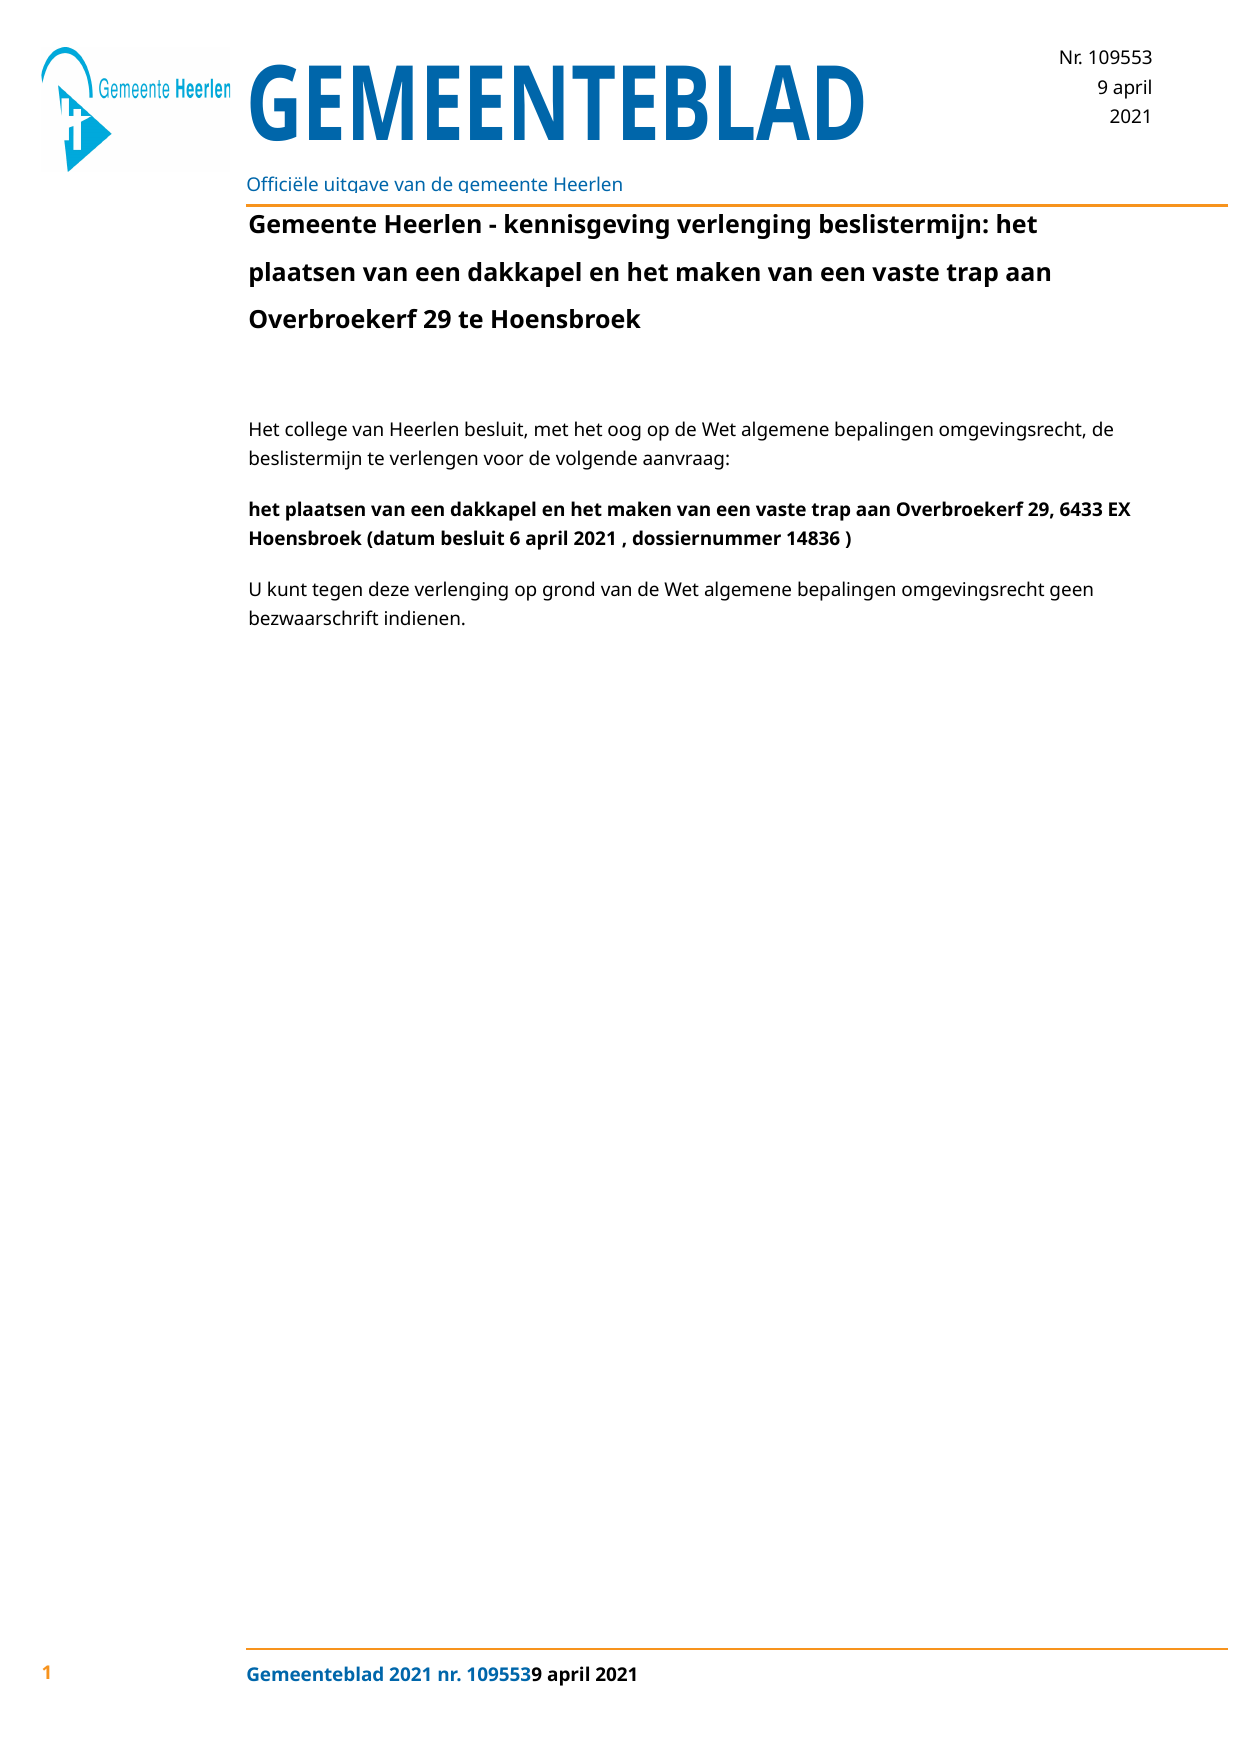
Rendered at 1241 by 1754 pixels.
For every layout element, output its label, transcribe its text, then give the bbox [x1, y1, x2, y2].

text Gemeente Heerlen - kennisgeving verlenging beslistermijn: het plaatsen van een dakkapel en het maken van een vaste trap aan Overbroekerf 29 te Hoensbroek [248, 207, 1152, 336]
picture [41, 47, 231, 172]
text U kunt tegen deze verlenging op grond van de Wet algemene bepalingen omgevingsrecht geen bezwaarschrift indienen. [248, 576, 1152, 631]
text het plaatsen van een dakkapel en het maken van een vaste trap aan Overbroekerf 29, 6433 EX Hoensbroek (datum besluit 6 april 2021 , dossiernummer 14836 ) [248, 496, 1152, 551]
text Het college van Heerlen besluit, met het oog op de Wet algemene bepalingen omgevingsrecht, de beslistermijn te verlengen voor de volgende aanvraag: [248, 416, 1152, 471]
picture [41, 47, 59, 70]
